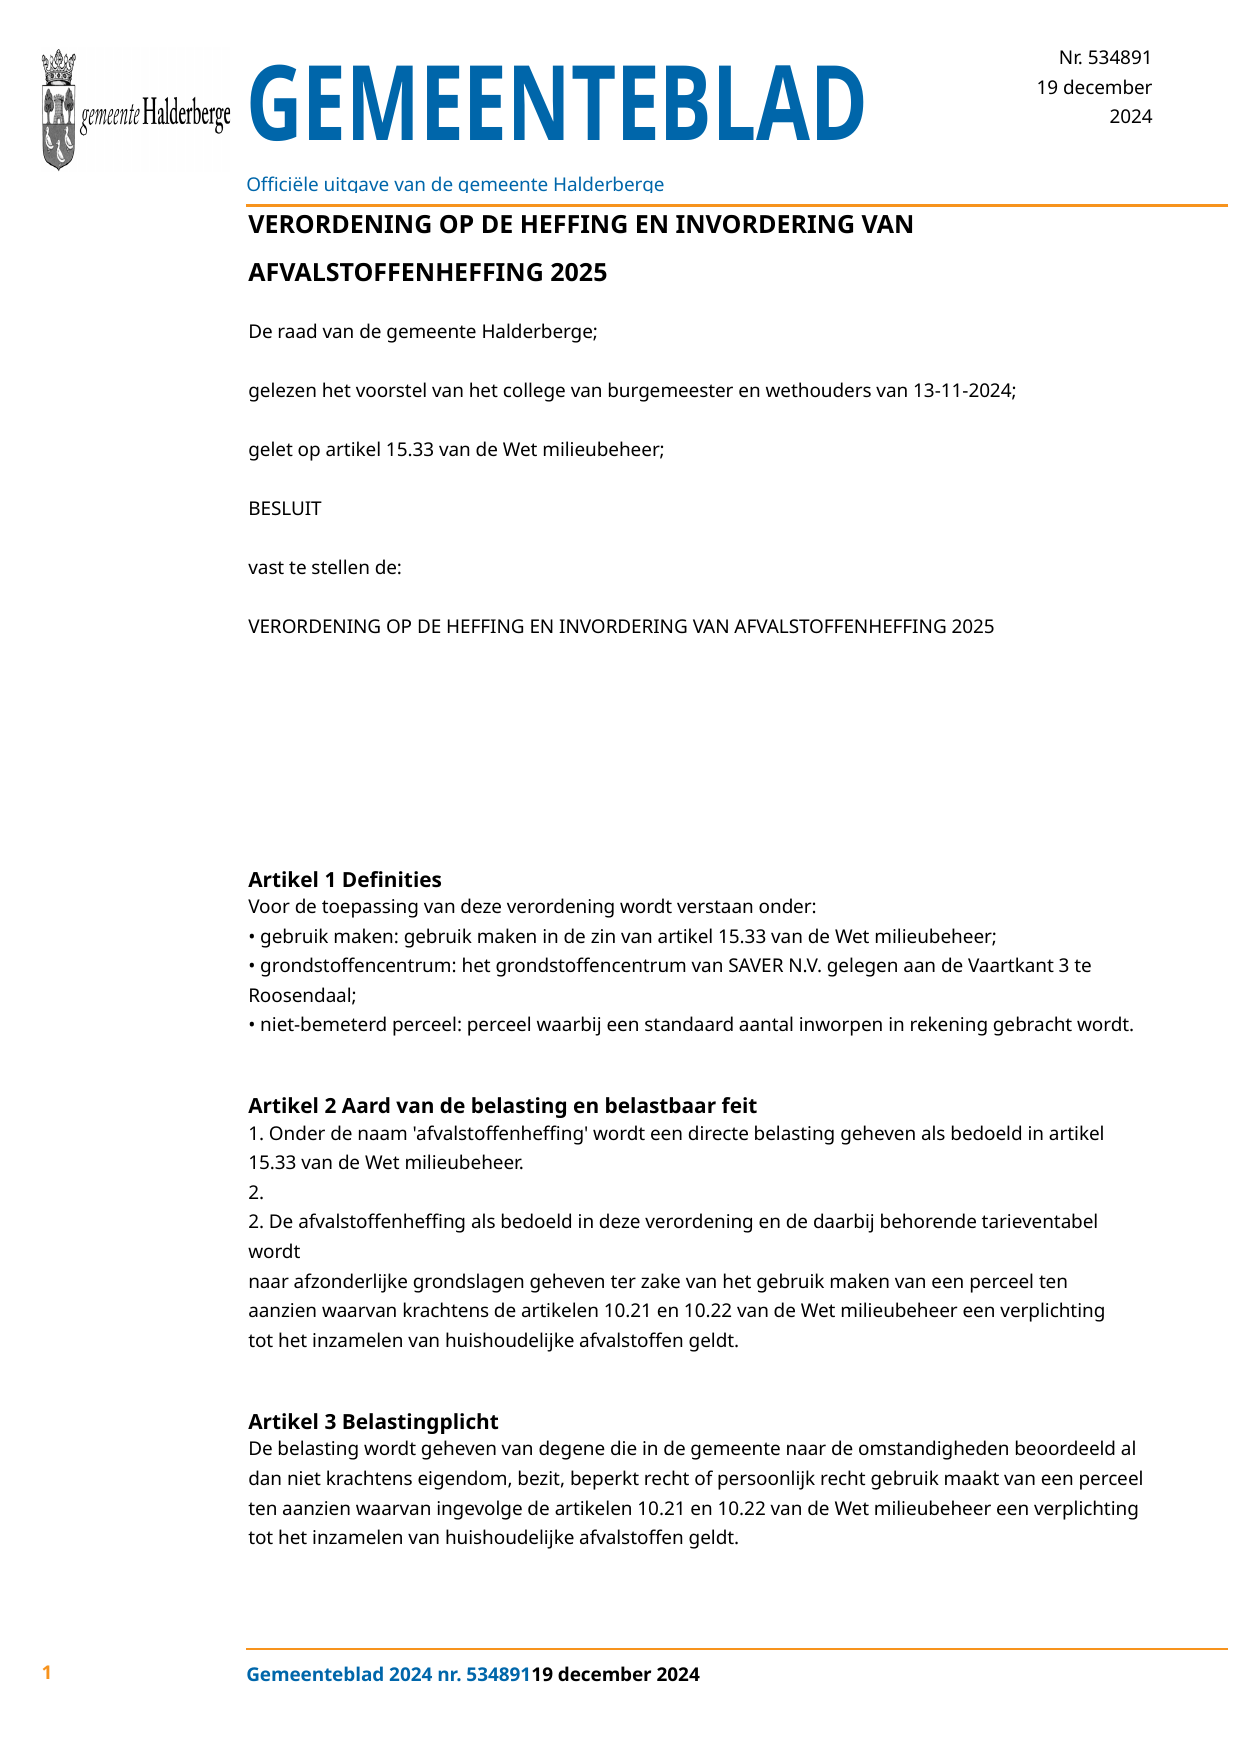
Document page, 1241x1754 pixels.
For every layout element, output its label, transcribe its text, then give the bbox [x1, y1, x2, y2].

text Voor de toepassing van deze verordening wordt verstaan onder: [248, 893, 1152, 919]
text VERORDENING OP DE HEFFING EN INVORDERING VAN AFVALSTOFFENHEFFING 2025 [248, 207, 1152, 288]
picture [41, 47, 231, 172]
text De raad van de gemeente Halderberge; [248, 318, 1152, 344]
text 1. Onder de naam 'afvalstoffenheffing' wordt een directe belasting geheven als bedoeld in artikel 15.33 van de Wet milieubeheer. [248, 1120, 1152, 1175]
text Artikel 3 Belastingplicht [248, 1407, 1152, 1436]
text • gebruik maken: gebruik maken in de zin van artikel 15.33 van de Wet milieubeheer; [248, 923, 1152, 948]
text vast te stellen de: [248, 554, 1152, 580]
text VERORDENING OP DE HEFFING EN INVORDERING VAN AFVALSTOFFENHEFFING 2025 [248, 614, 1152, 639]
text aanzien waarvan krachtens de artikelen 10.21 en 10.22 van de Wet milieubeheer een verplichting [248, 1297, 1152, 1323]
text 2. De afvalstoffenheffing als bedoeld in deze verordening en de daarbij behorende tarieventabel wordt [248, 1209, 1152, 1264]
text gelezen het voorstel van het college van burgemeester en wethouders van 13-11-2024; [248, 377, 1152, 403]
text naar afzonderlijke grondslagen geheven ter zake van het gebruik maken van een perceel ten [248, 1268, 1152, 1294]
text gelet op artikel 15.33 van de Wet milieubeheer; [248, 436, 1152, 462]
text BESLUIT [248, 495, 1152, 521]
text Artikel 2 Aard van de belasting en belastbaar feit [248, 1092, 1152, 1120]
text De belasting wordt geheven van degene die in de gemeente naar de omstandigheden beoordeeld al dan niet krachtens eigendom, bezit, beperkt recht of persoonlijk recht gebruik maakt van een perceel ten aanzien waarvan ingevolge de artikelen 10.21 en 10.22 van de Wet milieubeheer een verplichting tot het inzamelen van huishoudelijke afvalstoffen geldt. [248, 1436, 1152, 1550]
text Artikel 1 Definities [248, 865, 1152, 893]
text • niet-bemeterd perceel: perceel waarbij een standaard aantal inworpen in rekening gebracht wordt. [248, 1012, 1152, 1037]
text 2. [248, 1179, 1152, 1205]
text • grondstoffencentrum: het grondstoffencentrum van SAVER N.V. gelegen aan de Vaartkant 3 te Roosendaal; [248, 952, 1152, 1008]
text tot het inzamelen van huishoudelijke afvalstoffen geldt. [248, 1327, 1152, 1353]
